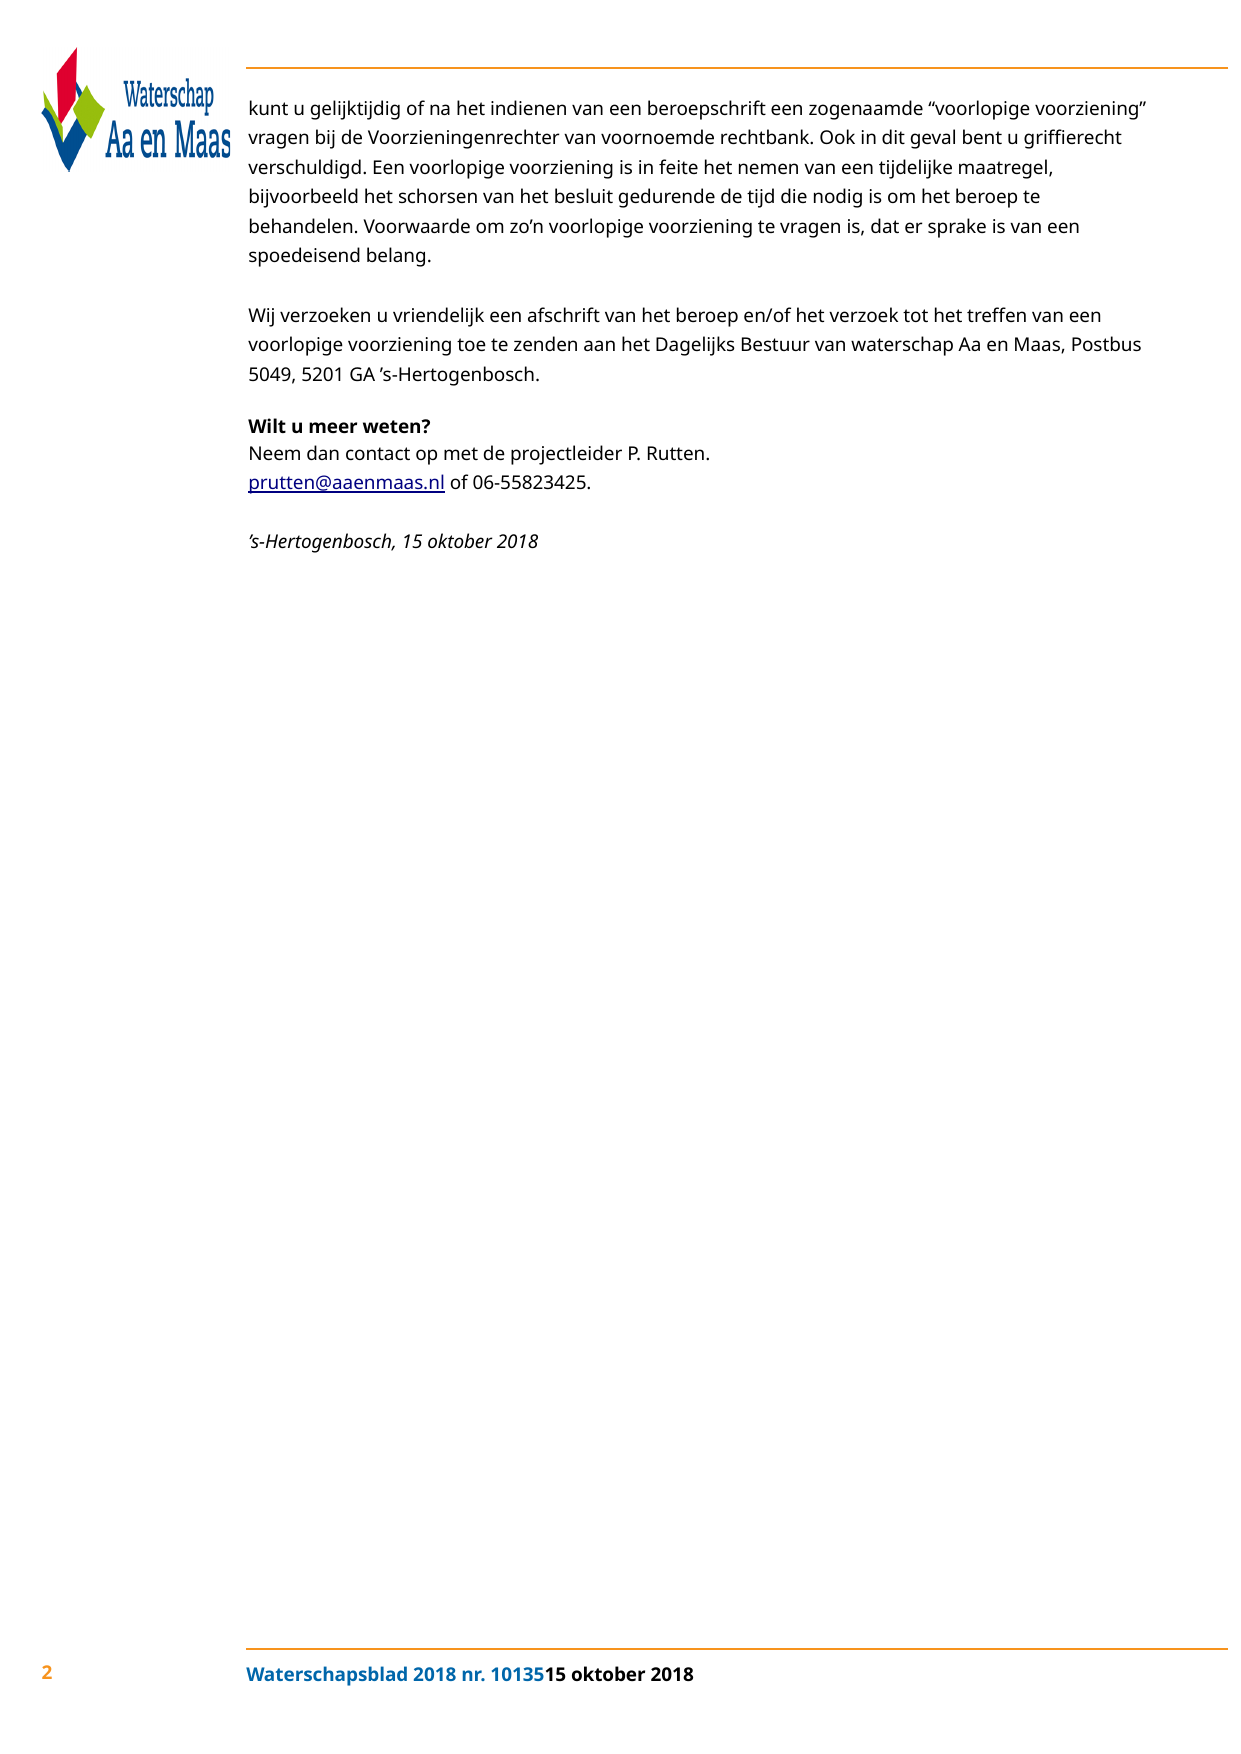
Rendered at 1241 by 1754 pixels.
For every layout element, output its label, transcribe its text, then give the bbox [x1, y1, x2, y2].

text prutten@aaenmaas.nl of 06-55823425. [248, 469, 1152, 495]
text ’s-Hertogenbosch, 15 oktober 2018 [248, 529, 1152, 554]
text kunt u gelijktijdig of na het indienen van een beroepschrift een zogenaamde “voorlopige voorziening” vragen bij de Voorzieningenrechter van voornoemde rechtbank. Ook in dit geval bent u griffierecht verschuldigd. Een voorlopige voorziening is in feite het nemen van een tijdelijke maatregel, bijvoorbeeld het schorsen van het besluit gedurende de tijd die nodig is om het beroep te behandelen. Voorwaarde om zo’n voorlopige voorziening te vragen is, dat er sprake is van een spoedeisend belang. [248, 95, 1152, 268]
text Wilt u meer weten? [248, 411, 1152, 440]
text Wij verzoeken u vriendelijk een afschrift van het beroep en/of het verzoek tot het treffen van een voorlopige voorziening toe te zenden aan het Dagelijks Bestuur van waterschap Aa en Maas, Postbus 5049, 5201 GA ’s-Hertogenbosch. [248, 302, 1152, 387]
picture [41, 47, 231, 172]
text Neem dan contact op met de projectleider P. Rutten. [248, 440, 1152, 466]
